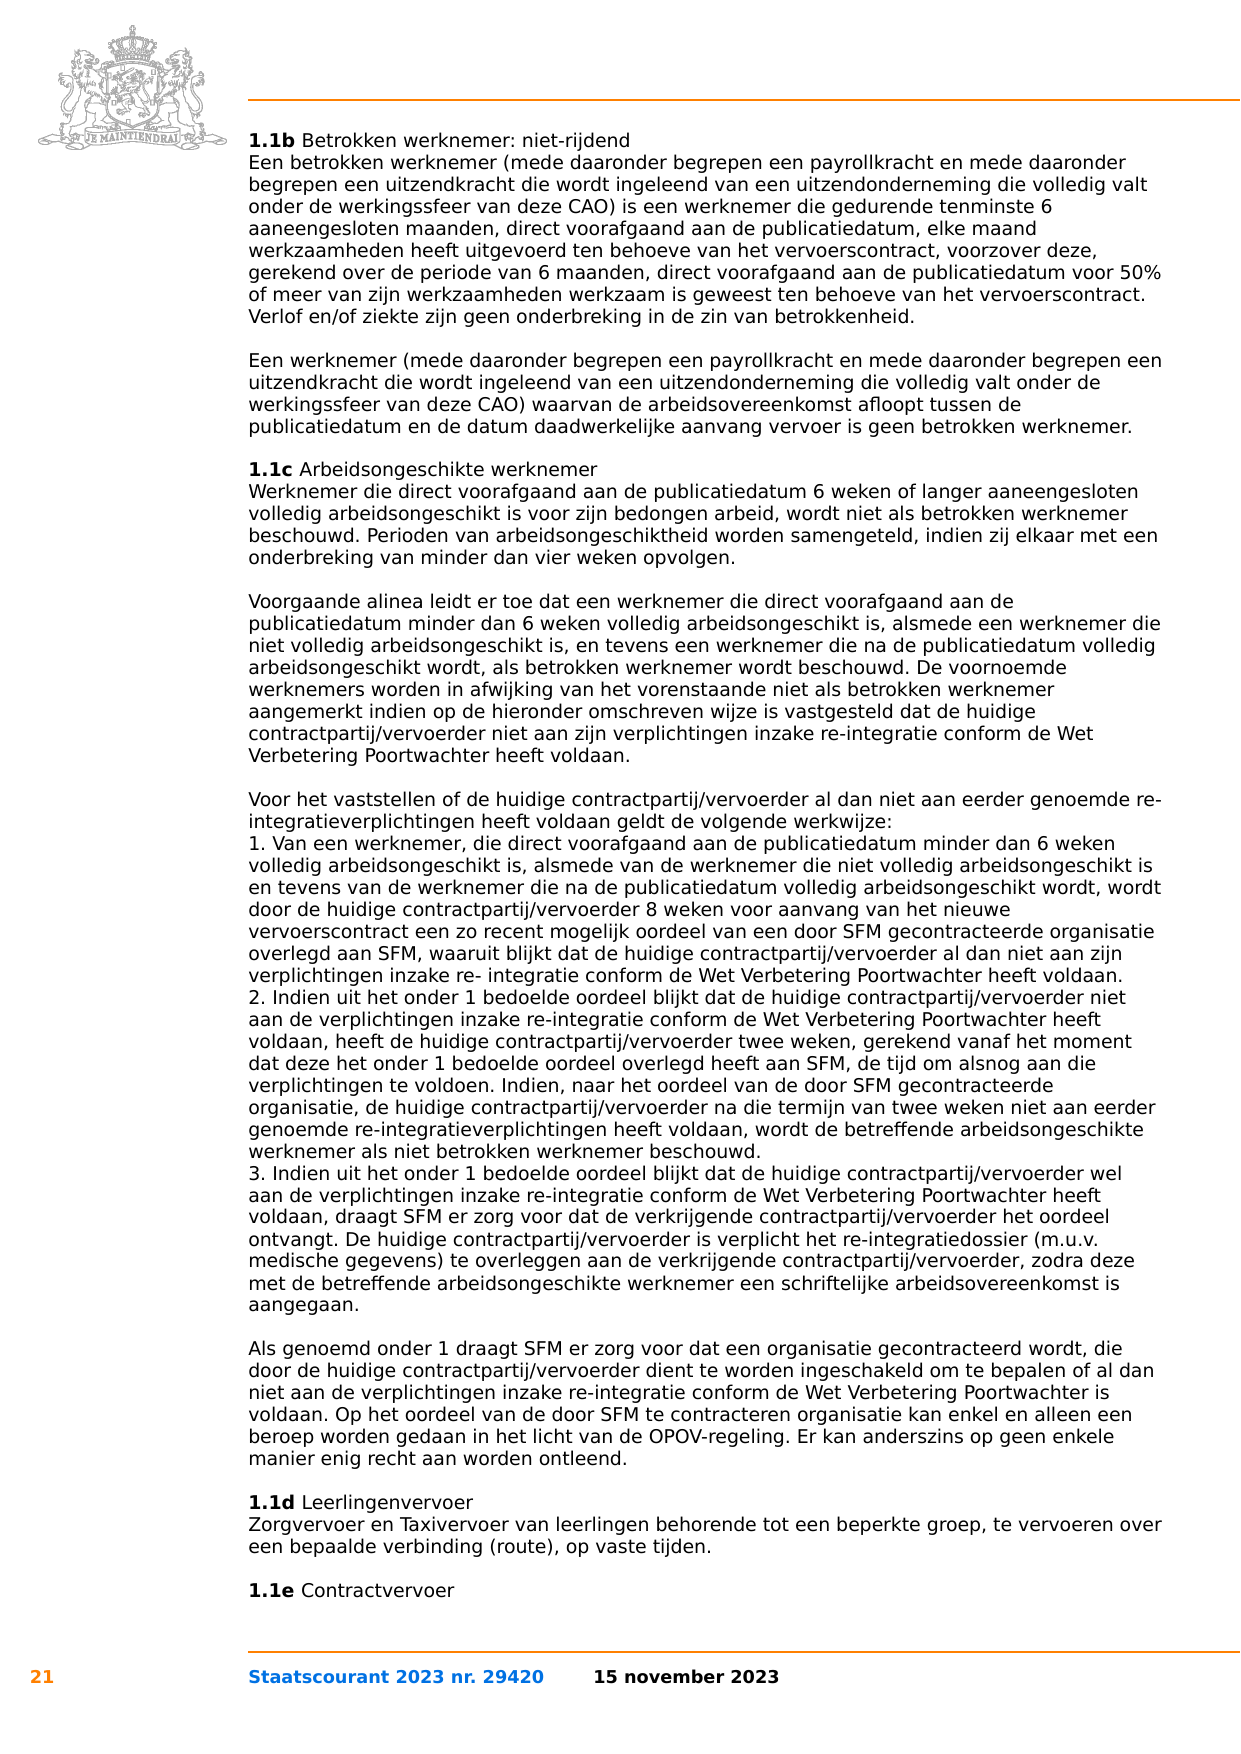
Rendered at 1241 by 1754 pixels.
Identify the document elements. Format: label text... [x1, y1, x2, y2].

text 1. Van een werknemer, die direct voorafgaand aan de publicatiedatum minder dan 6 weken volledig arbeidsongeschikt is, alsmede van de werknemer die niet volledig arbeidsongeschikt is en tevens van de werknemer die na de publicatiedatum volledig arbeidsongeschikt wordt, wordt door de huidige contractpartij/vervoerder 8 weken voor aanvang van het nieuwe vervoerscontract een zo recent mogelijk oordeel van een door SFM gecontracteerde organisatie overlegd aan SFM, waaruit blijkt dat de huidige contractpartij/vervoerder al dan niet aan zijn verplichtingen inzake re- integratie conform de Wet Verbetering Poortwachter heeft voldaan. [248, 833, 1163, 987]
text Als genoemd onder 1 draagt SFM er zorg voor dat een organisatie gecontracteerd wordt, die door de huidige contractpartij/vervoerder dient te worden ingeschakeld om te bepalen of al dan niet aan de verplichtingen inzake re-integratie conform de Wet Verbetering Poortwachter is voldaan. Op het oordeel van de door SFM te contracteren organisatie kan enkel en alleen een beroep worden gedaan in het licht van de OPOV-regeling. Er kan anderszins op geen enkele manier enig recht aan worden ontleend. [248, 1338, 1163, 1470]
text 2. Indien uit het onder 1 bedoelde oordeel blijkt dat de huidige contractpartij/vervoerder niet aan de verplichtingen inzake re-integratie conform de Wet Verbetering Poortwachter heeft voldaan, heeft de huidige contractpartij/vervoerder twee weken, gerekend vanaf het moment dat deze het onder 1 bedoelde oordeel overlegd heeft aan SFM, de tijd om alsnog aan die verplichtingen te voldoen. Indien, naar het oordeel van de door SFM gecontracteerde organisatie, de huidige contractpartij/vervoerder na die termijn van twee weken niet aan eerder genoemde re-integratieverplichtingen heeft voldaan, wordt de betreffende arbeidsongeschikte werknemer als niet betrokken werknemer beschouwd. [248, 987, 1163, 1162]
text 1.1d Leerlingenvervoer [248, 1492, 1163, 1514]
text Voor het vaststellen of de huidige contractpartij/vervoerder al dan niet aan eerder genoemde re-integratieverplichtingen heeft voldaan geldt de volgende werkwijze: [248, 789, 1163, 833]
text Zorgvervoer en Taxivervoer van leerlingen behorende tot een beperkte groep, te vervoeren over een bepaalde verbinding (route), op vaste tijden. [248, 1514, 1163, 1558]
text Voorgaande alinea leidt er toe dat een werknemer die direct voorafgaand aan de publicatiedatum minder dan 6 weken volledig arbeidsongeschikt is, alsmede een werknemer die niet volledig arbeidsongeschikt is, en tevens een werknemer die na de publicatiedatum volledig arbeidsongeschikt wordt, als betrokken werknemer wordt beschouwd. De voornoemde werknemers worden in afwijking van het vorenstaande niet als betrokken werknemer aangemerkt indien op de hieronder omschreven wijze is vastgesteld dat de huidige contractpartij/vervoerder niet aan zijn verplichtingen inzake re-integratie conform de Wet Verbetering Poortwachter heeft voldaan. [248, 591, 1163, 767]
text Een werknemer (mede daaronder begrepen een payrollkracht en mede daaronder begrepen een uitzendkracht die wordt ingeleend van een uitzendonderneming die volledig valt onder de werkingssfeer van deze CAO) waarvan de arbeidsovereenkomst afloopt tussen de publicatiedatum en de datum daadwerkelijke aanvang vervoer is geen betrokken werknemer. [248, 349, 1163, 437]
text Een betrokken werknemer (mede daaronder begrepen een payrollkracht en mede daaronder begrepen een uitzendkracht die wordt ingeleend van een uitzendonderneming die volledig valt onder de werkingssfeer van deze CAO) is een werknemer die gedurende tenminste 6 aaneengesloten maanden, direct voorafgaand aan de publicatiedatum, elke maand werkzaamheden heeft uitgevoerd ten behoeve van het vervoerscontract, voorzover deze, gerekend over de periode van 6 maanden, direct voorafgaand aan de publicatiedatum voor 50% of meer van zijn werkzaamheden werkzaam is geweest ten behoeve van het vervoerscontract. Verlof en/of ziekte zijn geen onderbreking in de zin van betrokkenheid. [248, 152, 1163, 328]
text 1.1e Contractvervoer [248, 1580, 1163, 1602]
text 1.1c Arbeidsongeschikte werknemer [248, 459, 1163, 481]
text 3. Indien uit het onder 1 bedoelde oordeel blijkt dat de huidige contractpartij/vervoerder wel aan de verplichtingen inzake re-integratie conform de Wet Verbetering Poortwachter heeft voldaan, draagt SFM er zorg voor dat de verkrijgende contractpartij/vervoerder het oordeel ontvangt. De huidige contractpartij/vervoerder is verplicht het re-integratiedossier (m.u.v. medische gegevens) te overleggen aan de verkrijgende contractpartij/vervoerder, zodra deze met de betreffende arbeidsongeschikte werknemer een schriftelijke arbeidsovereenkomst is aangegaan. [248, 1162, 1163, 1316]
text 1.1b Betrokken werknemer: niet-rijdend [248, 130, 1163, 152]
picture [38, 25, 227, 150]
text Werknemer die direct voorafgaand aan de publicatiedatum 6 weken of langer aaneengesloten volledig arbeidsongeschikt is voor zijn bedongen arbeid, wordt niet als betrokken werknemer beschouwd. Perioden van arbeidsongeschiktheid worden samengeteld, indien zij elkaar met een onderbreking van minder dan vier weken opvolgen. [248, 481, 1163, 569]
